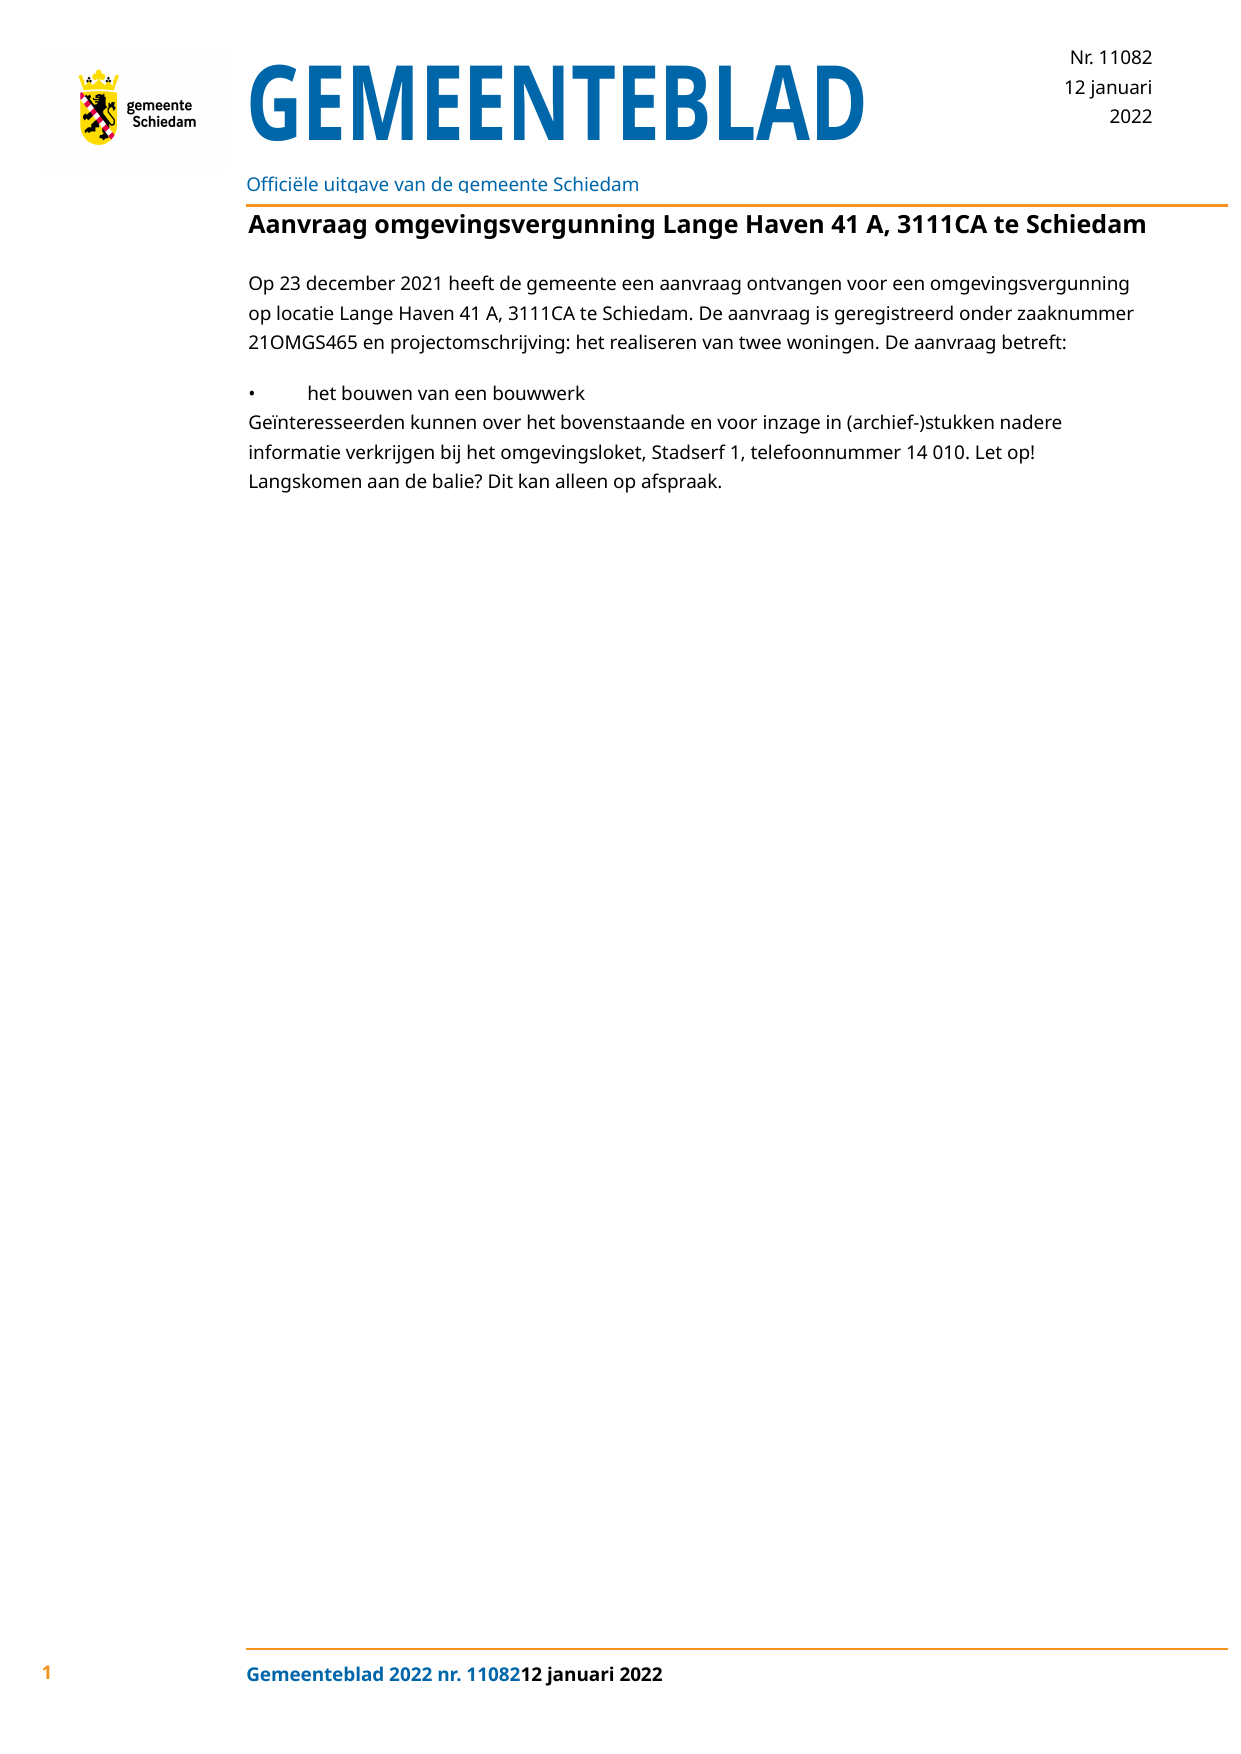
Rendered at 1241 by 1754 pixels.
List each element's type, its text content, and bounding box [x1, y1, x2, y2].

text Op 23 december 2021 heeft de gemeente een aanvraag ontvangen voor een omgevingsvergunning op locatie Lange Haven 41 A, 3111CA te Schiedam. De aanvraag is geregistreerd onder zaaknummer 21OMGS465 en projectomschrijving: het realiseren van twee woningen. De aanvraag betreft: [248, 270, 1152, 355]
text Geïnteresseerden kunnen over het bovenstaande en voor inzage in (archief-)stukken nadere informatie verkrijgen bij het omgevingsloket, Stadserf 1, telefoonnummer 14 010. Let op! Langskomen aan de balie? Dit kan alleen op afspraak. [248, 409, 1152, 494]
picture [41, 47, 231, 172]
text Aanvraag omgevingsvergunning Lange Haven 41 A, 3111CA te Schiedam [248, 207, 1152, 241]
list het bouwen van een bouwwerk [248, 380, 1152, 406]
